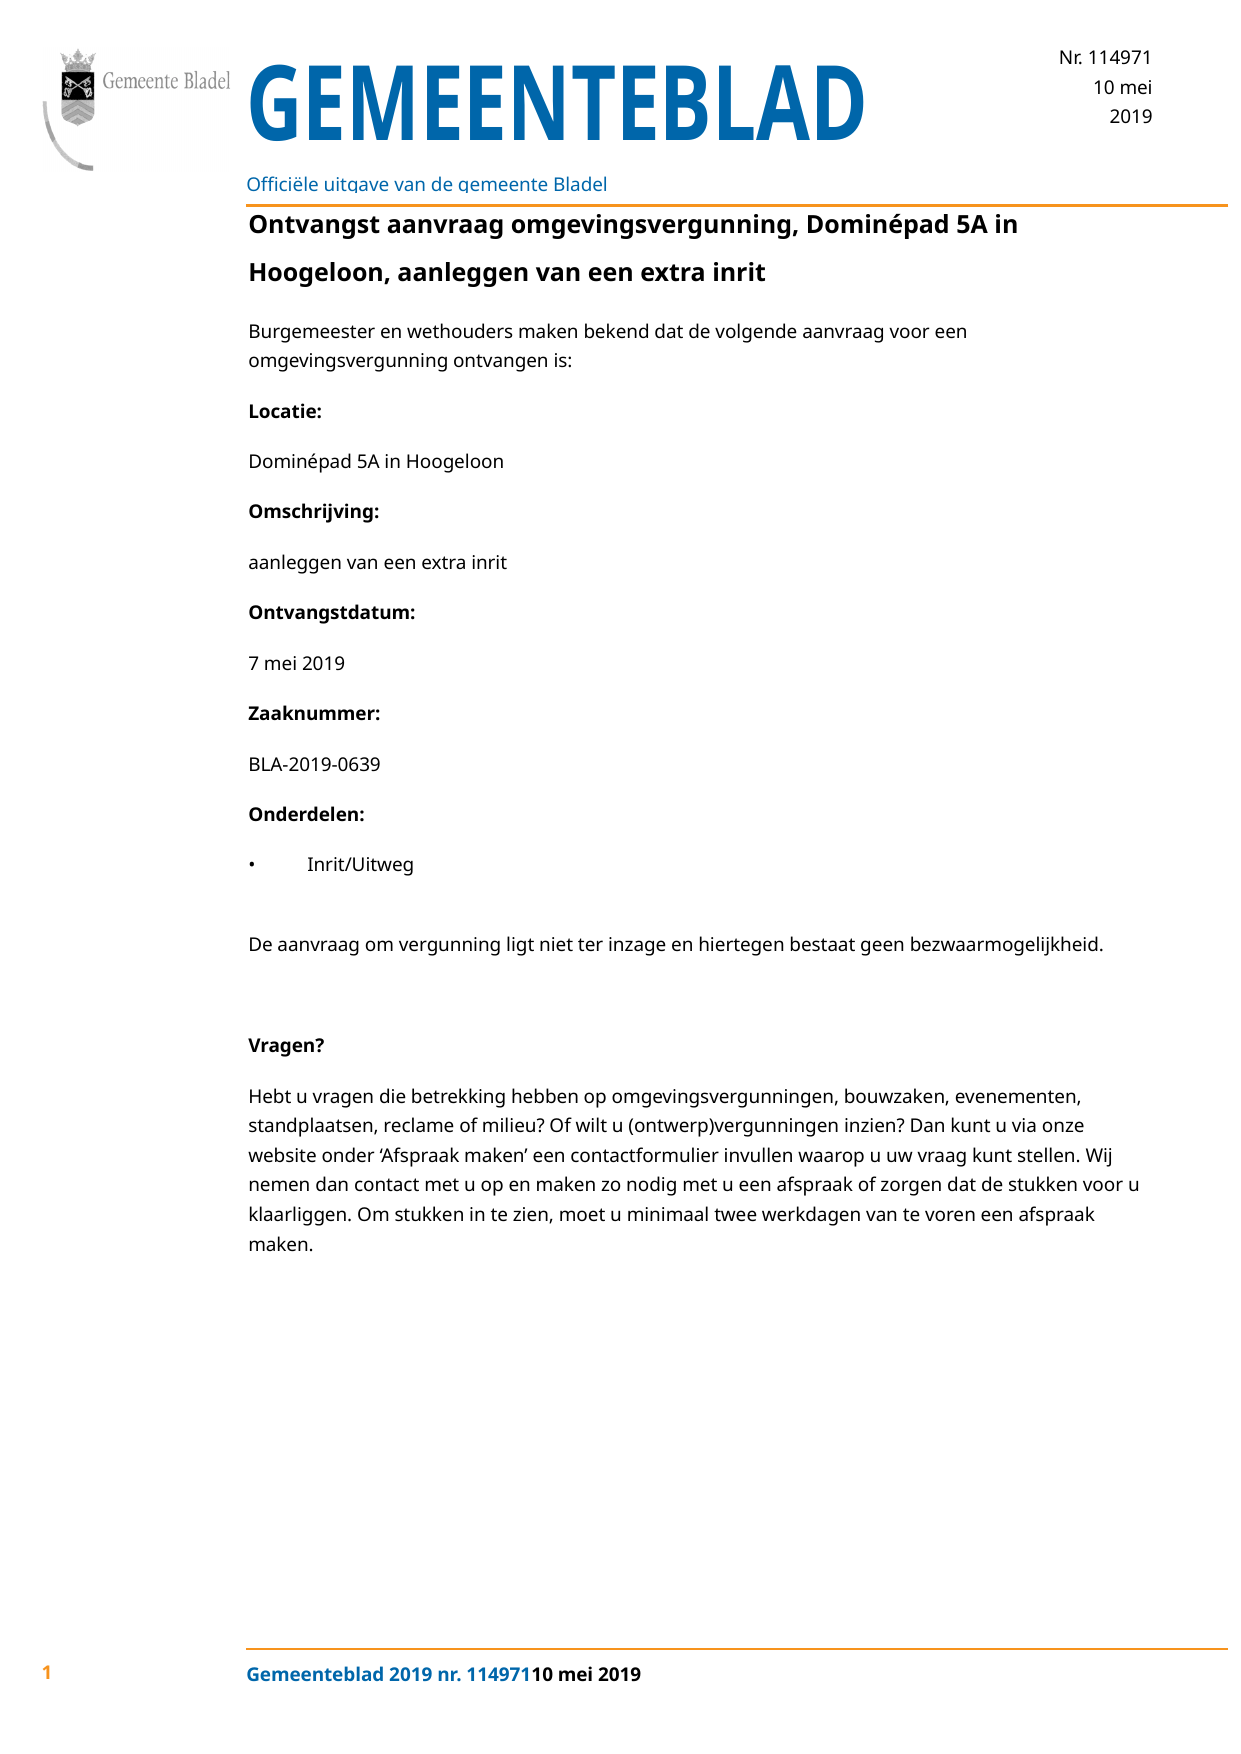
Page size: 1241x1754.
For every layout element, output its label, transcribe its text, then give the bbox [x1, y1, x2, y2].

text Ontvangst aanvraag omgevingsvergunning, Dominépad 5A in Hoogeloon, aanleggen van een extra inrit [248, 207, 1152, 288]
text aanleggen van een extra inrit [248, 549, 1152, 575]
list Inrit/Uitweg [248, 852, 1152, 877]
text Locatie: [248, 398, 1152, 424]
text Dominépad 5A in Hoogeloon [248, 448, 1152, 474]
text Zaaknummer: [248, 700, 1152, 726]
text Onderdelen: [248, 801, 1152, 827]
text Ontvangstdatum: [248, 599, 1152, 625]
text BLA-2019-0639 [248, 751, 1152, 777]
text 7 mei 2019 [248, 650, 1152, 676]
text Hebt u vragen die betrekking hebben op omgevingsvergunningen, bouwzaken, evenementen, standplaatsen, reclame of milieu? Of wilt u (ontwerp)vergunningen inzien? Dan kunt u via onze website onder ‘Afspraak maken’ een contactformulier invullen waarop u uw vraag kunt stellen. Wij nemen dan contact met u op en maken zo nodig met u een afspraak of zorgen dat de stukken voor u klaarliggen. Om stukken in te zien, moet u minimaal twee werkdagen van te voren een afspraak maken. [248, 1083, 1152, 1257]
text De aanvraag om vergunning ligt niet ter inzage en hiertegen bestaat geen bezwaarmogelijkheid. [248, 932, 1152, 957]
text Omschrijving: [248, 499, 1152, 524]
picture [41, 47, 231, 172]
text Burgemeester en wethouders maken bekend dat de volgende aanvraag voor een omgevingsvergunning ontvangen is: [248, 318, 1152, 373]
text Vragen? [248, 1032, 1152, 1058]
